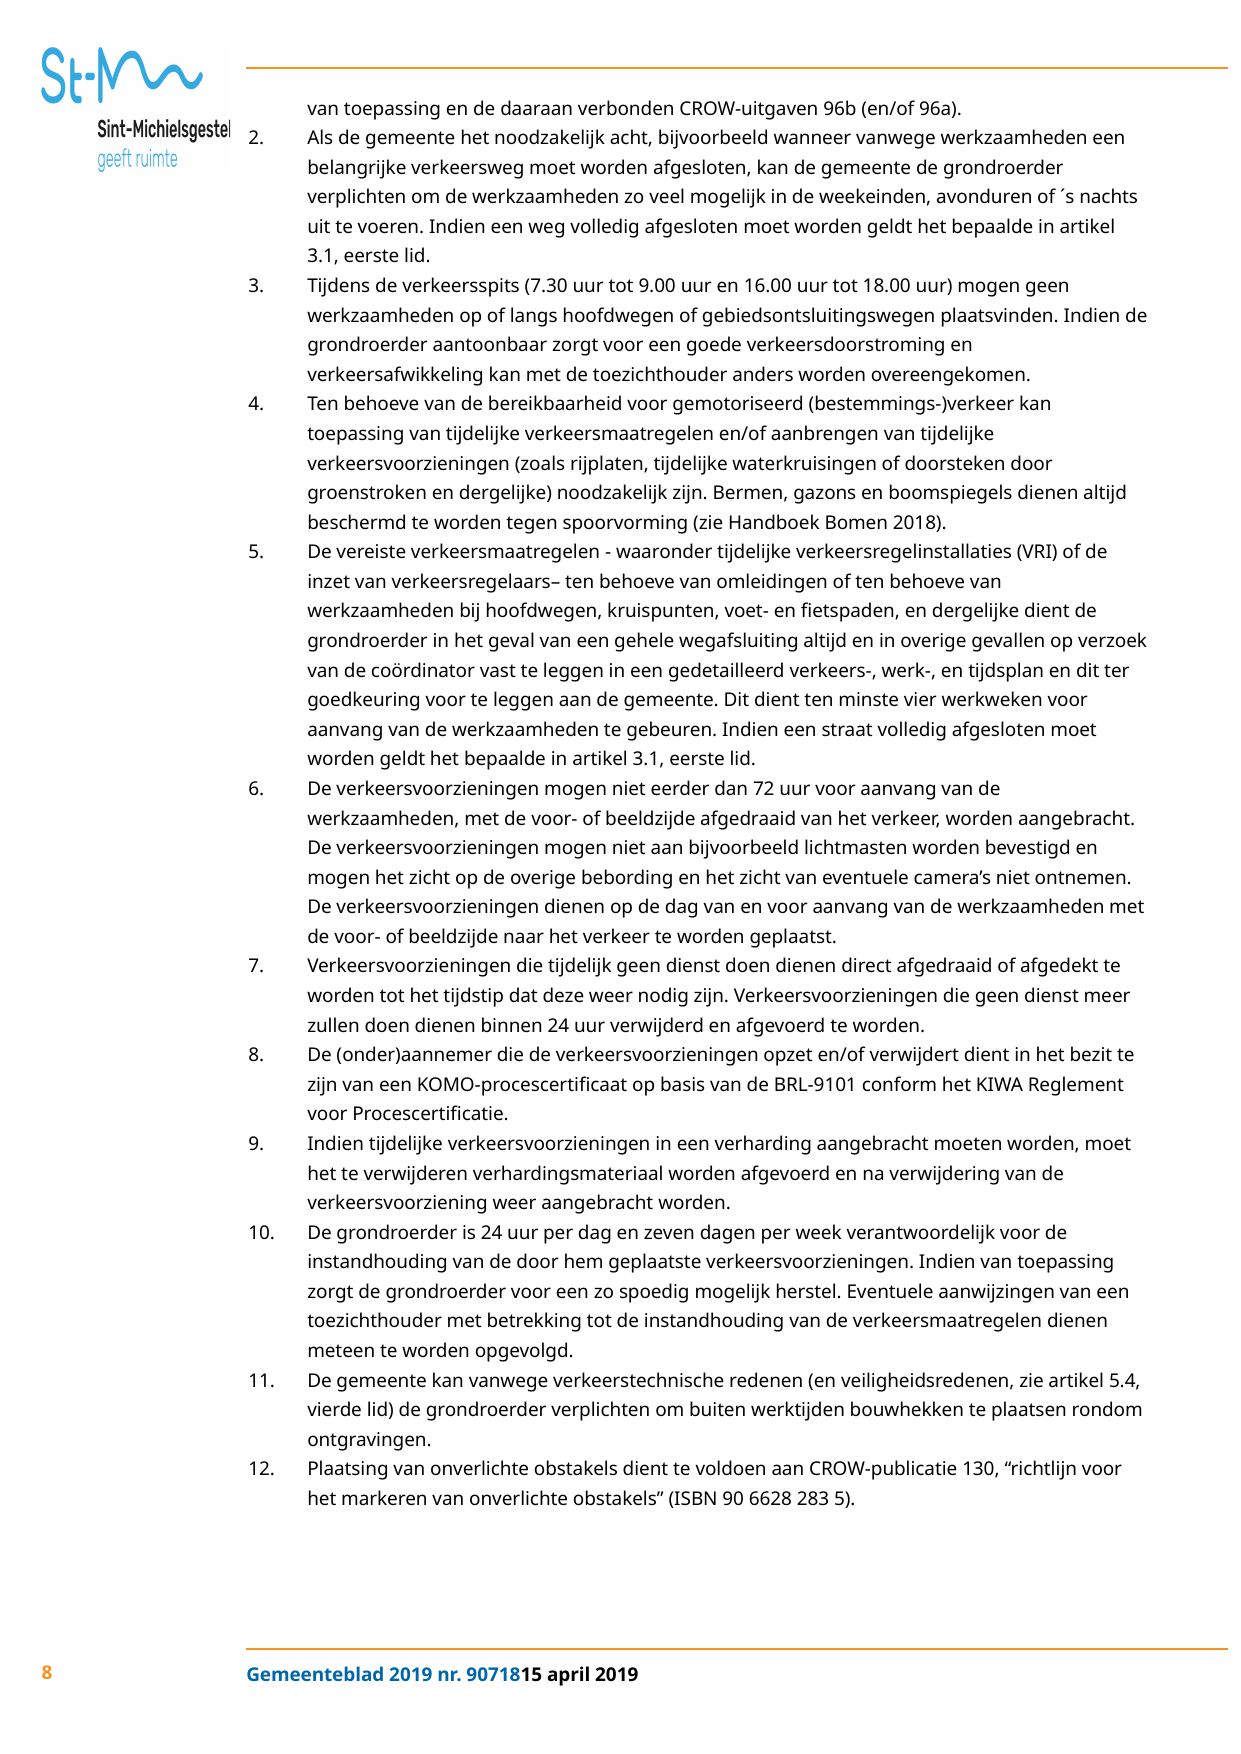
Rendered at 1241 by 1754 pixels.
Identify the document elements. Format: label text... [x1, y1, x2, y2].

list Als de gemeente het noodzakelijk acht, bijvoorbeeld wanneer vanwege werkzaamheden een belangrijke verkeersweg moet worden afgesloten, kan de gemeente de grondroerder verplichten om de werkzaamheden zo veel mogelijk in de weekeinden, avonduren of ´s nachts uit te voeren. Indien een weg volledig afgesloten moet worden geldt het bepaalde in artikel 3.1, eerste lid. [248, 124, 1152, 268]
list Verkeersvoorzieningen die tijdelijk geen dienst doen dienen direct afgedraaid of afgedekt te worden tot het tijdstip dat deze weer nodig zijn. Verkeersvoorzieningen die geen dienst meer zullen doen dienen binnen 24 uur verwijderd en afgevoerd te worden. [248, 953, 1152, 1038]
list Plaatsing van onverlichte obstakels dient te voldoen aan CROW-publicatie 130, “richtlijn voor het markeren van onverlichte obstakels” (ISBN 90 6628 283 5). [248, 1456, 1152, 1511]
list De vereiste verkeersmaatregelen - waaronder tijdelijke verkeersregelinstallaties (VRI) of de inzet van verkeersregelaars– ten behoeve van omleidingen of ten behoeve van werkzaamheden bij hoofdwegen, kruispunten, voet- en fietspaden, en dergelijke dient de grondroerder in het geval van een gehele wegafsluiting altijd en in overige gevallen op verzoek van de coördinator vast te leggen in een gedetailleerd verkeers-, werk-, en tijdsplan en dit ter goedkeuring voor te leggen aan de gemeente. Dit dient ten minste vier werkweken voor aanvang van de werkzaamheden te gebeuren. Indien een straat volledig afgesloten moet worden geldt het bepaalde in artikel 3.1, eerste lid. [248, 538, 1152, 771]
list De verkeersvoorzieningen mogen niet eerder dan 72 uur voor aanvang van de werkzaamheden, met de voor- of beeldzijde afgedraaid van het verkeer, worden aangebracht. De verkeersvoorzieningen mogen niet aan bijvoorbeeld lichtmasten worden bevestigd en mogen het zicht op de overige bebording en het zicht van eventuele camera’s niet ontnemen. De verkeersvoorzieningen dienen op de dag van en voor aanvang van de werkzaamheden met de voor- of beeldzijde naar het verkeer te worden geplaatst. [248, 775, 1152, 949]
list Ten behoeve van de bereikbaarheid voor gemotoriseerd (bestemmings-)verkeer kan toepassing van tijdelijke verkeersmaatregelen en/of aanbrengen van tijdelijke verkeersvoorzieningen (zoals rijplaten, tijdelijke waterkruisingen of doorsteken door groenstroken en dergelijke) noodzakelijk zijn. Bermen, gazons en boomspiegels dienen altijd beschermd te worden tegen spoorvorming (zie Handboek Bomen 2018). [248, 391, 1152, 535]
list De (onder)aannemer die de verkeersvoorzieningen opzet en/of verwijdert dient in het bezit te zijn van een KOMO-procescertificaat op basis van de BRL-9101 conform het KIWA Reglement voor Procescertificatie. [248, 1041, 1152, 1126]
picture [41, 47, 231, 172]
list De gemeente kan vanwege verkeerstechnische redenen (en veiligheidsredenen, zie artikel 5.4, vierde lid) de grondroerder verplichten om buiten werktijden bouwhekken te plaatsen rondom ontgravingen. [248, 1367, 1152, 1452]
list Indien tijdelijke verkeersvoorzieningen in een verharding aangebracht moeten worden, moet het te verwijderen verhardingsmateriaal worden afgevoerd en na verwijdering van de verkeersvoorziening weer aangebracht worden. [248, 1130, 1152, 1215]
list Tijdens de verkeersspits (7.30 uur tot 9.00 uur en 16.00 uur tot 18.00 uur) mogen geen werkzaamheden op of langs hoofdwegen of gebiedsontsluitingswegen plaatsvinden. Indien de grondroerder aantoonbaar zorgt voor een goede verkeersdoorstroming en verkeersafwikkeling kan met de toezichthouder anders worden overeengekomen. [248, 272, 1152, 387]
list van toepassing en de daaraan verbonden CROW-uitgaven 96b (en/of 96a). [248, 95, 1152, 121]
list De grondroerder is 24 uur per dag en zeven dagen per week verantwoordelijk voor de instandhouding van de door hem geplaatste verkeersvoorzieningen. Indien van toepassing zorgt de grondroerder voor een zo spoedig mogelijk herstel. Eventuele aanwijzingen van een toezichthouder met betrekking tot de instandhouding van de verkeersmaatregelen dienen meteen te worden opgevolgd. [248, 1219, 1152, 1363]
